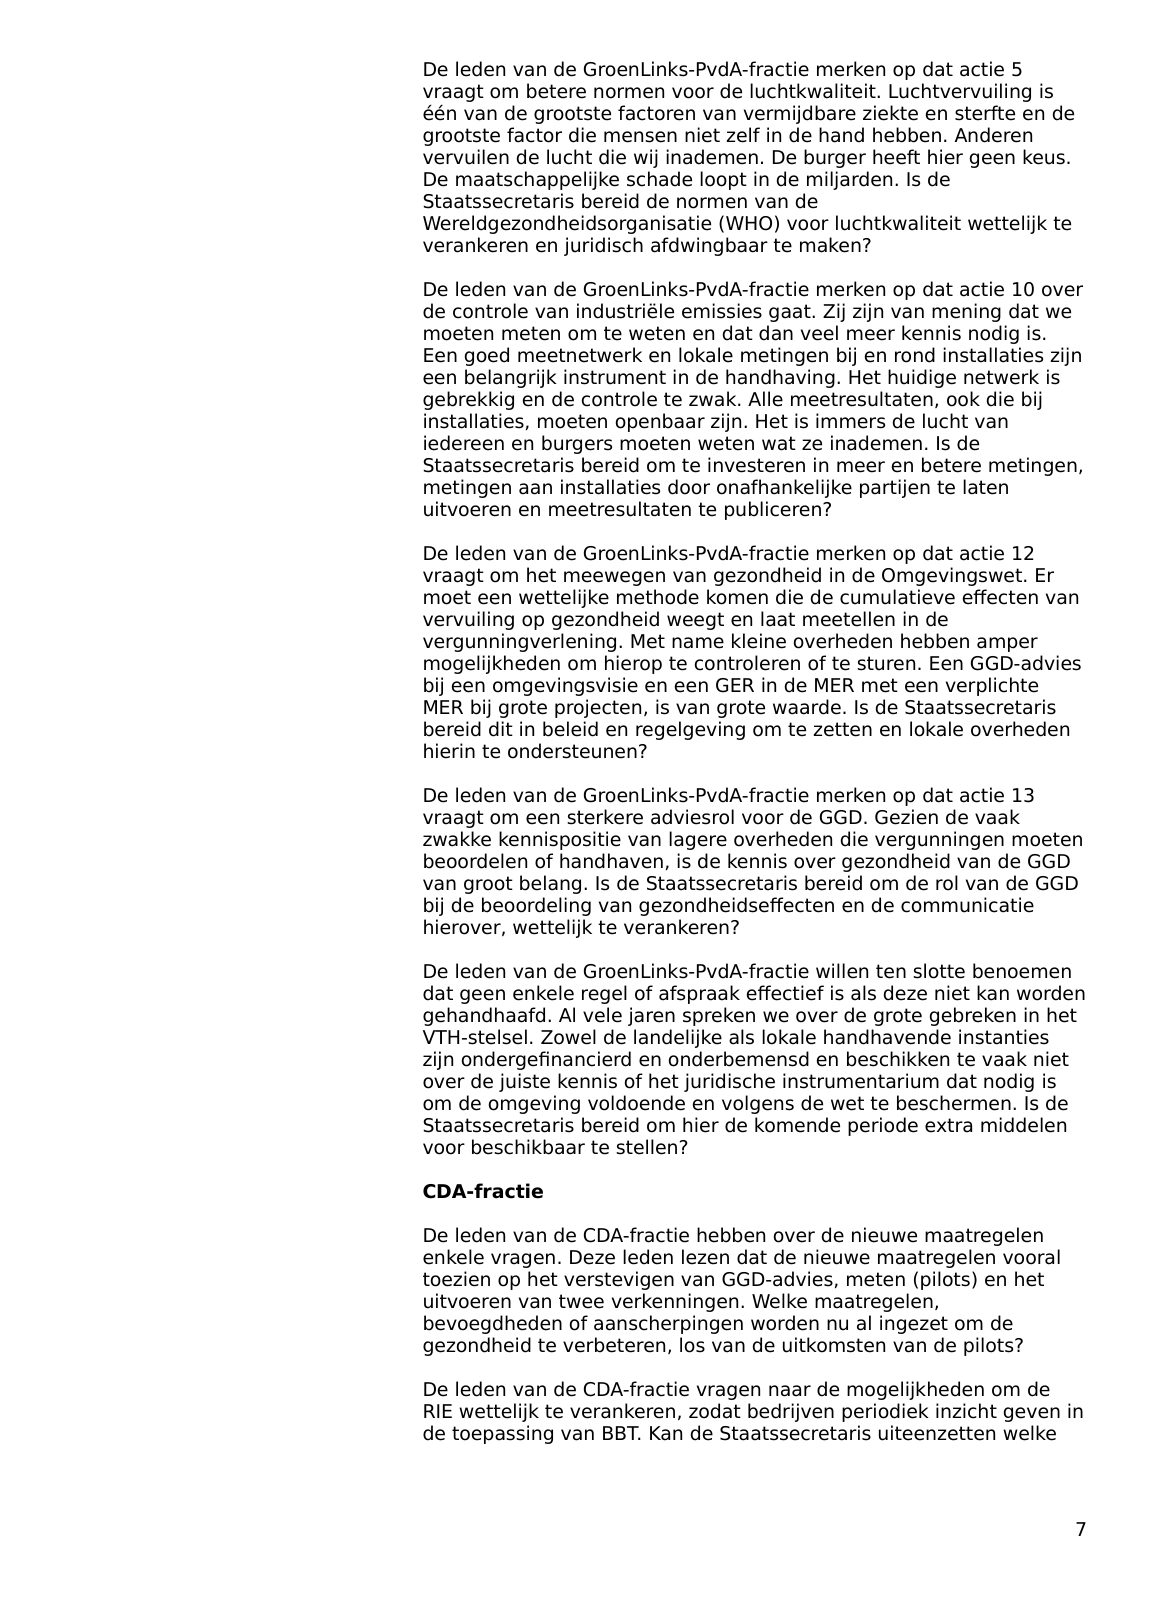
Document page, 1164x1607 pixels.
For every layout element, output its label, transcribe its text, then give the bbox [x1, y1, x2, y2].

text De leden van de GroenLinks-PvdA-fractie merken op dat actie 5 vraagt om betere normen voor de luchtkwaliteit. Luchtvervuiling is één van de grootste factoren van vermijdbare ziekte en sterfte en de grootste factor die mensen niet zelf in de hand hebben. Anderen vervuilen de lucht die wij inademen. De burger heeft hier geen keus. De maatschappelijke schade loopt in de miljarden. Is de Staatssecretaris bereid de normen van de Wereldgezondheidsorganisatie (WHO) voor luchtkwaliteit wettelijk te verankeren en juridisch afdwingbaar te maken? [422, 59, 1087, 257]
subtitle CDA-fractie [422, 1181, 1087, 1203]
text De leden van de GroenLinks-PvdA-fractie merken op dat actie 10 over de controle van industriële emissies gaat. Zij zijn van mening dat we moeten meten om te weten en dat dan veel meer kennis nodig is. Een goed meetnetwerk en lokale metingen bij en rond installaties zijn een belangrijk instrument in de handhaving. Het huidige netwerk is gebrekkig en de controle te zwak. Alle meetresultaten, ook die bij installaties, moeten openbaar zijn. Het is immers de lucht van iedereen en burgers moeten weten wat ze inademen. Is de Staatssecretaris bereid om te investeren in meer en betere metingen, metingen aan installaties door onafhankelijke partijen te laten uitvoeren en meetresultaten te publiceren? [422, 279, 1087, 521]
text De leden van de GroenLinks-PvdA-fractie merken op dat actie 13 vraagt om een sterkere adviesrol voor de GGD. Gezien de vaak zwakke kennispositie van lagere overheden die vergunningen moeten beoordelen of handhaven, is de kennis over gezondheid van de GGD van groot belang. Is de Staatssecretaris bereid om de rol van de GGD bij de beoordeling van gezondheidseffecten en de communicatie hierover, wettelijk te verankeren? [422, 785, 1087, 939]
text De leden van de GroenLinks-PvdA-fractie merken op dat actie 12 vraagt om het meewegen van gezondheid in de Omgevingswet. Er moet een wettelijke methode komen die de cumulatieve effecten van vervuiling op gezondheid weegt en laat meetellen in de vergunningverlening. Met name kleine overheden hebben amper mogelijkheden om hierop te controleren of te sturen. Een GGD-advies bij een omgevingsvisie en een GER in de MER met een verplichte MER bij grote projecten, is van grote waarde. Is de Staatssecretaris bereid dit in beleid en regelgeving om te zetten en lokale overheden hierin te ondersteunen? [422, 543, 1087, 763]
text De leden van de GroenLinks-PvdA-fractie willen ten slotte benoemen dat geen enkele regel of afspraak effectief is als deze niet kan worden gehandhaafd. Al vele jaren spreken we over de grote gebreken in het VTH-stelsel. Zowel de landelijke als lokale handhavende instanties zijn ondergefinancierd en onderbemensd en beschikken te vaak niet over de juiste kennis of het juridische instrumentarium dat nodig is om de omgeving voldoende en volgens de wet te beschermen. Is de Staatssecretaris bereid om hier de komende periode extra middelen voor beschikbaar te stellen? [422, 961, 1087, 1159]
text De leden van de CDA-fractie vragen naar de mogelijkheden om de RIE wettelijk te verankeren, zodat bedrijven periodiek inzicht geven in de toepassing van BBT. Kan de Staatssecretaris uiteenzetten welke [422, 1379, 1087, 1445]
text De leden van de CDA-fractie hebben over de nieuwe maatregelen enkele vragen. Deze leden lezen dat de nieuwe maatregelen vooral toezien op het verstevigen van GGD-advies, meten (pilots) en het uitvoeren van twee verkenningen. Welke maatregelen, bevoegdheden of aanscherpingen worden nu al ingezet om de gezondheid te verbeteren, los van de uitkomsten van de pilots? [422, 1225, 1087, 1357]
